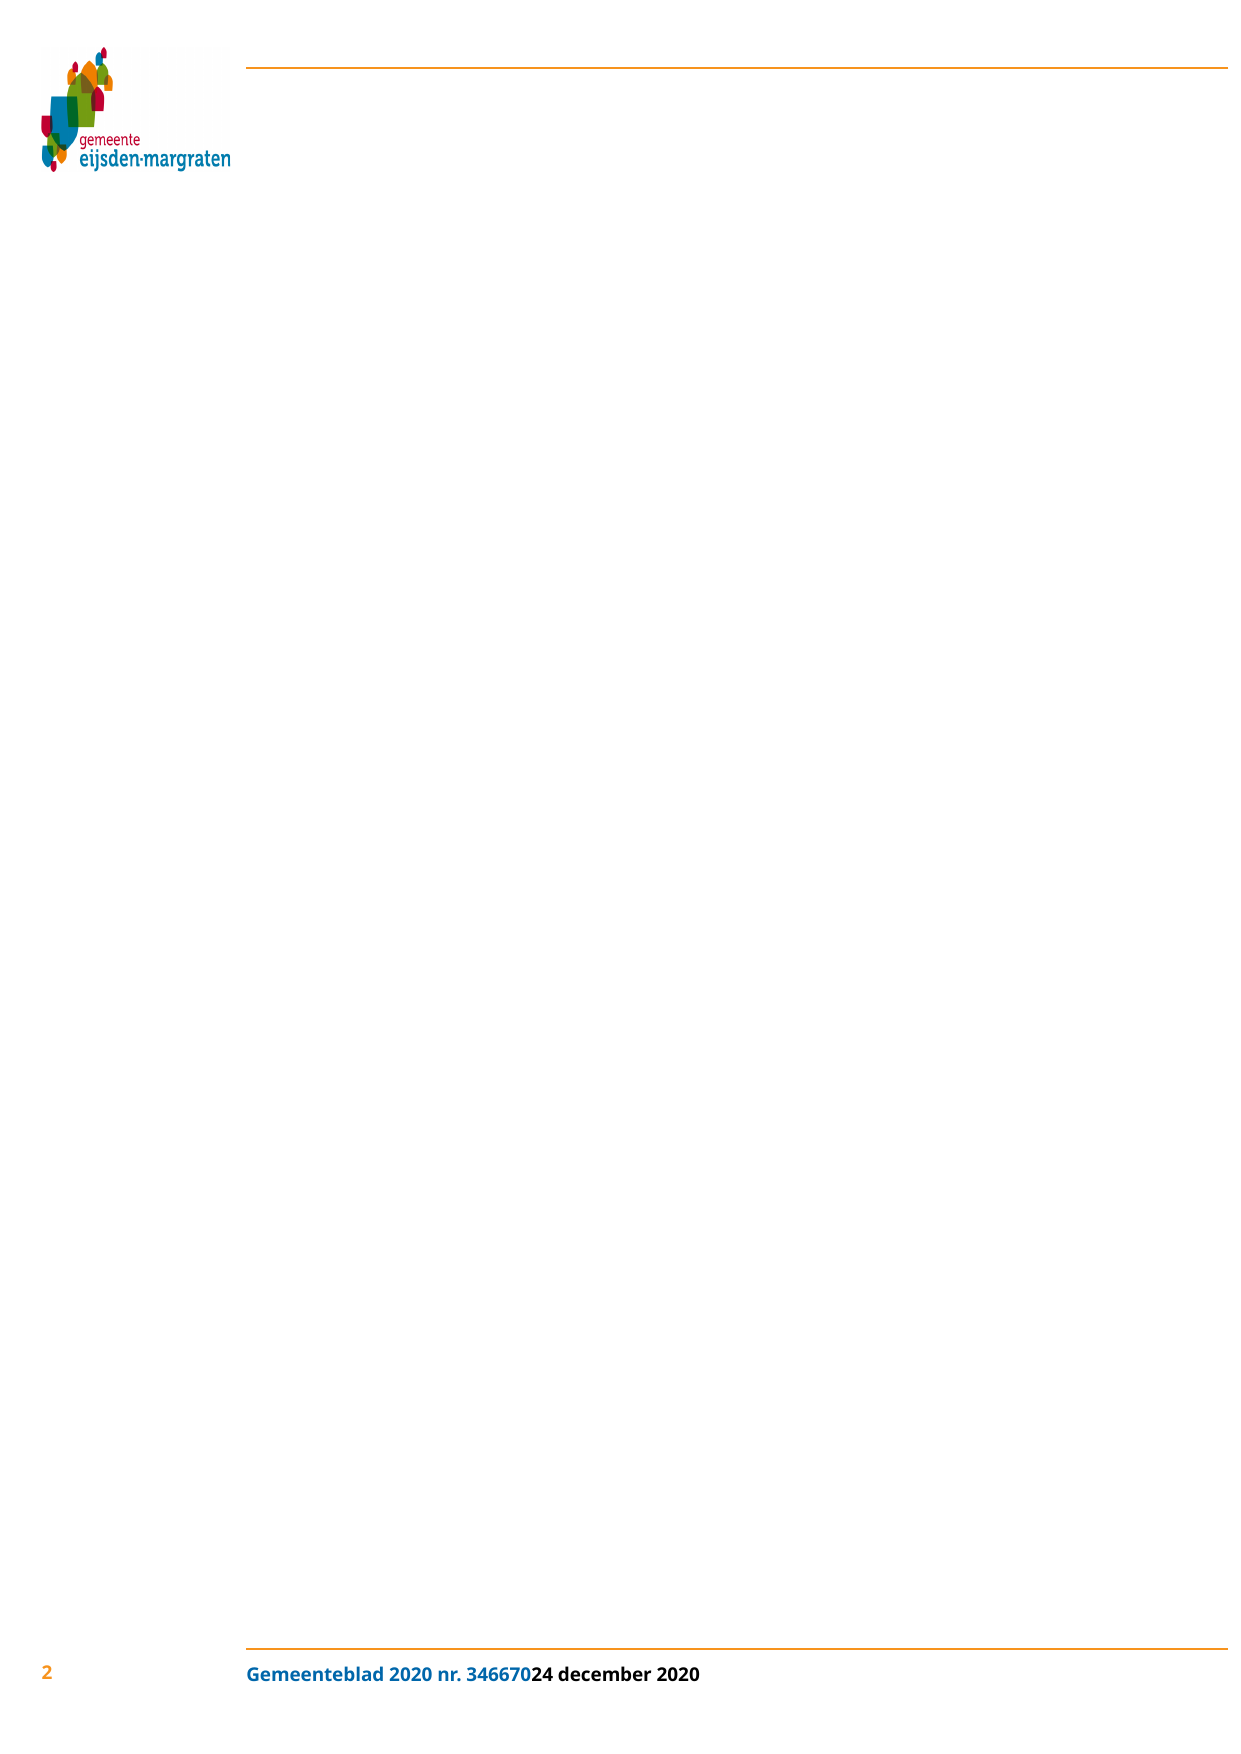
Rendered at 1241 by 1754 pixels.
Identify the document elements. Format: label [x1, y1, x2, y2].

picture [41, 47, 231, 172]
